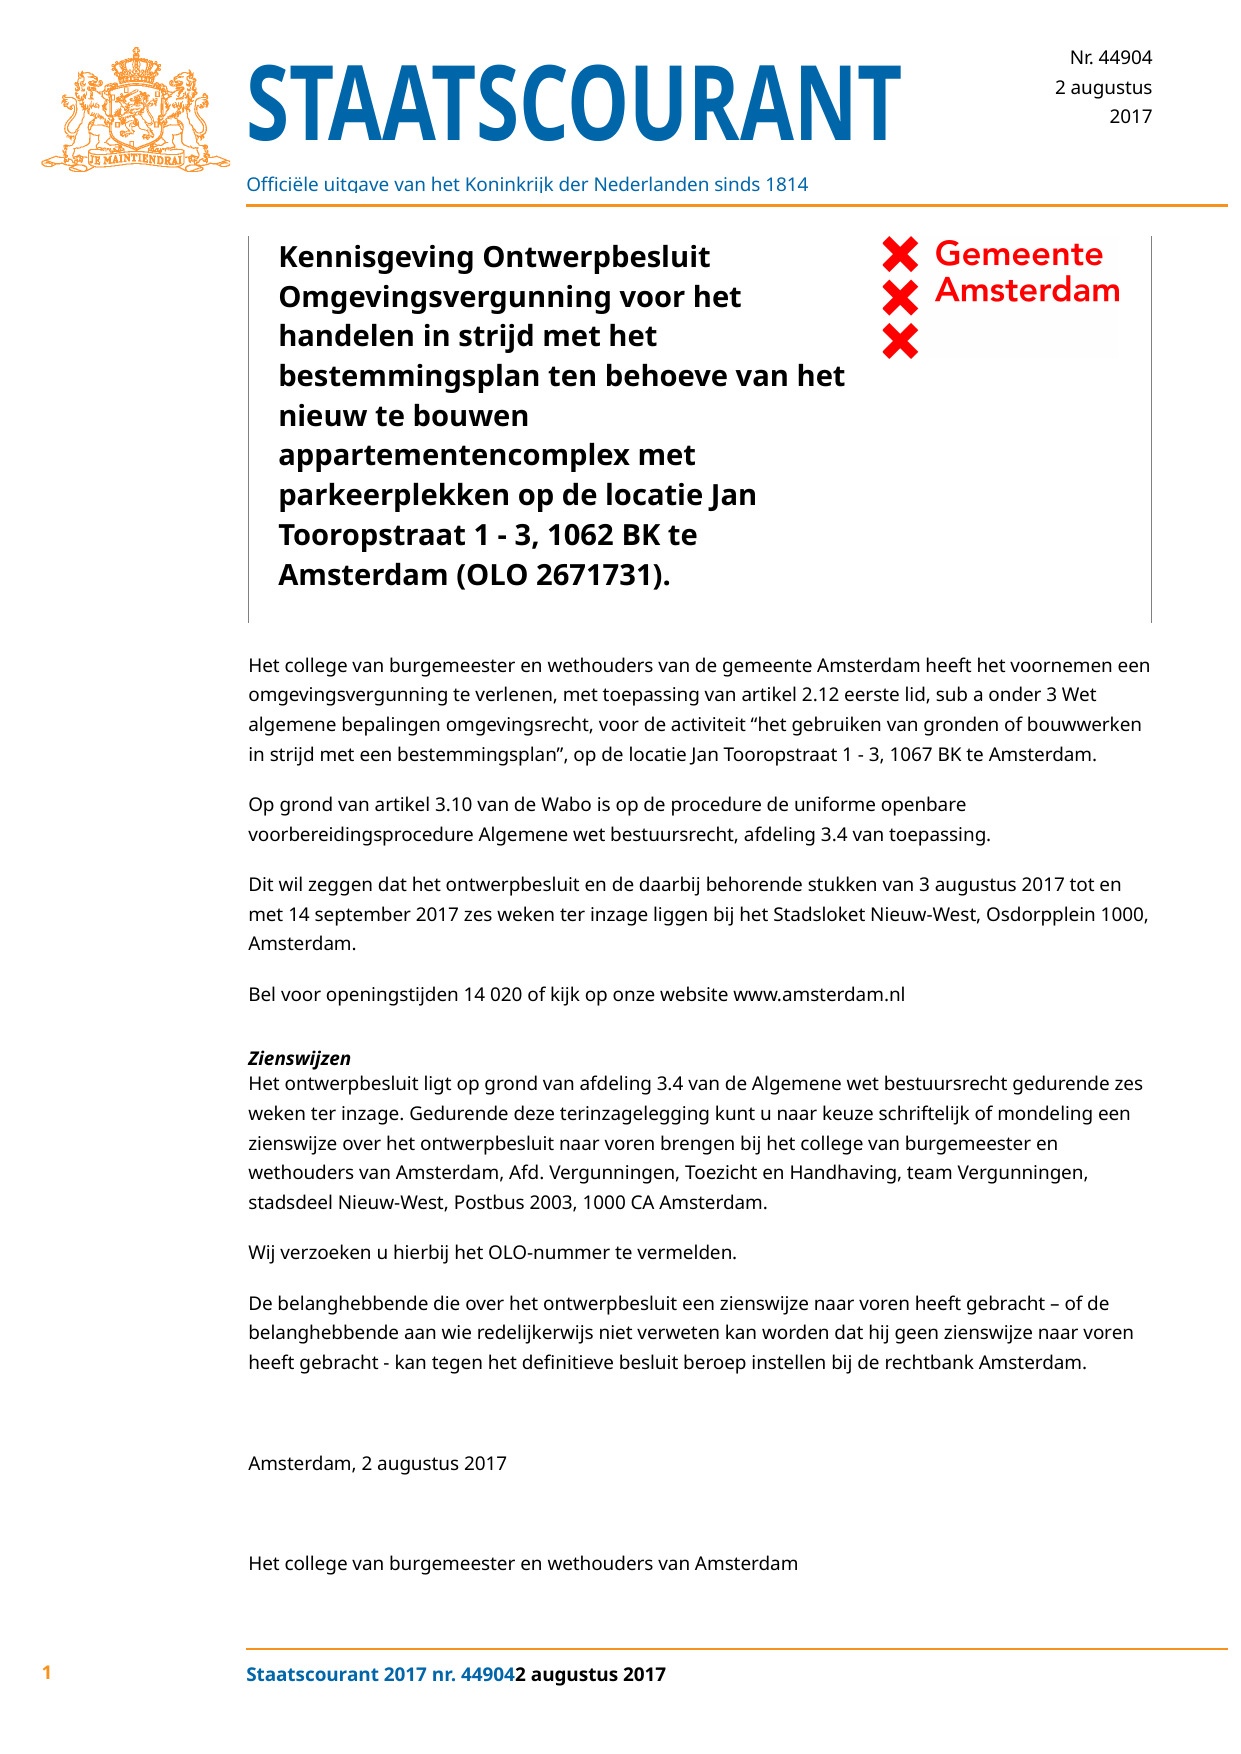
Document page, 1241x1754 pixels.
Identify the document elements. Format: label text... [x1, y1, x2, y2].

text Wij verzoeken u hierbij het OLO-nummer te vermelden. [248, 1239, 1152, 1265]
table_header [850, 236, 1151, 623]
text Het ontwerpbesluit ligt op grond van afdeling 3.4 van de Algemene wet bestuursrecht gedurende zes weken ter inzage. Gedurende deze terinzagelegging kunt u naar keuze schriftelijk of mondeling een zienswijze over het ontwerpbesluit naar voren brengen bij het college van burgemeester en wethouders van Amsterdam, Afd. Vergunningen, Toezicht en Handhaving, team Vergunningen, stadsdeel Nieuw-West, Postbus 2003, 1000 CA Amsterdam. [248, 1071, 1152, 1214]
picture [882, 236, 1119, 359]
picture [41, 47, 231, 172]
text Het college van burgemeester en wethouders van Amsterdam [248, 1551, 1152, 1576]
text De belanghebbende die over het ontwerpbesluit een zienswijze naar voren heeft gebracht – of de belanghebbende aan wie redelijkerwijs niet verweten kan worden dat hij geen zienswijze naar voren heeft gebracht - kan tegen het definitieve besluit beroep instellen bij de rechtbank Amsterdam. [248, 1290, 1152, 1374]
text Amsterdam, 2 augustus 2017 [248, 1450, 1152, 1475]
text Zienswijzen [248, 1045, 1152, 1071]
text Dit wil zeggen dat het ontwerpbesluit en de daarbij behorende stukken van 3 augustus 2017 tot en met 14 september 2017 zes weken ter inzage liggen bij het Stadsloket Nieuw-West, Osdorpplein 1000, Amsterdam. [248, 871, 1152, 956]
text Op grond van artikel 3.10 van de Wabo is op de procedure de uniforme openbare voorbereidingsprocedure Algemene wet bestuursrecht, afdeling 3.4 van toepassing. [248, 791, 1152, 847]
text Het college van burgemeester en wethouders van de gemeente Amsterdam heeft het voornemen een omgevingsvergunning te verlenen, met toepassing van artikel 2.12 eerste lid, sub a onder 3 Wet algemene bepalingen omgevingsrecht, voor de activiteit “het gebruiken van gronden of bouwwerken in strijd met een bestemmingsplan”, op de locatie Jan Tooropstraat 1 - 3, 1067 BK te Amsterdam. [248, 652, 1152, 767]
table_header Kennisgeving Ontwerpbesluit Omgevingsvergunning voor het handelen in strijd met het bestemmingsplan ten behoeve van het nieuw te bouwen appartementencomplex met parkeerplekken op de locatie Jan Tooropstraat 1 - 3, 1062 BK te Amsterdam (OLO 2671731). [249, 236, 850, 623]
text Bel voor openingstijden 14 020 of kijk op onze website www.amsterdam.nl [248, 981, 1152, 1007]
